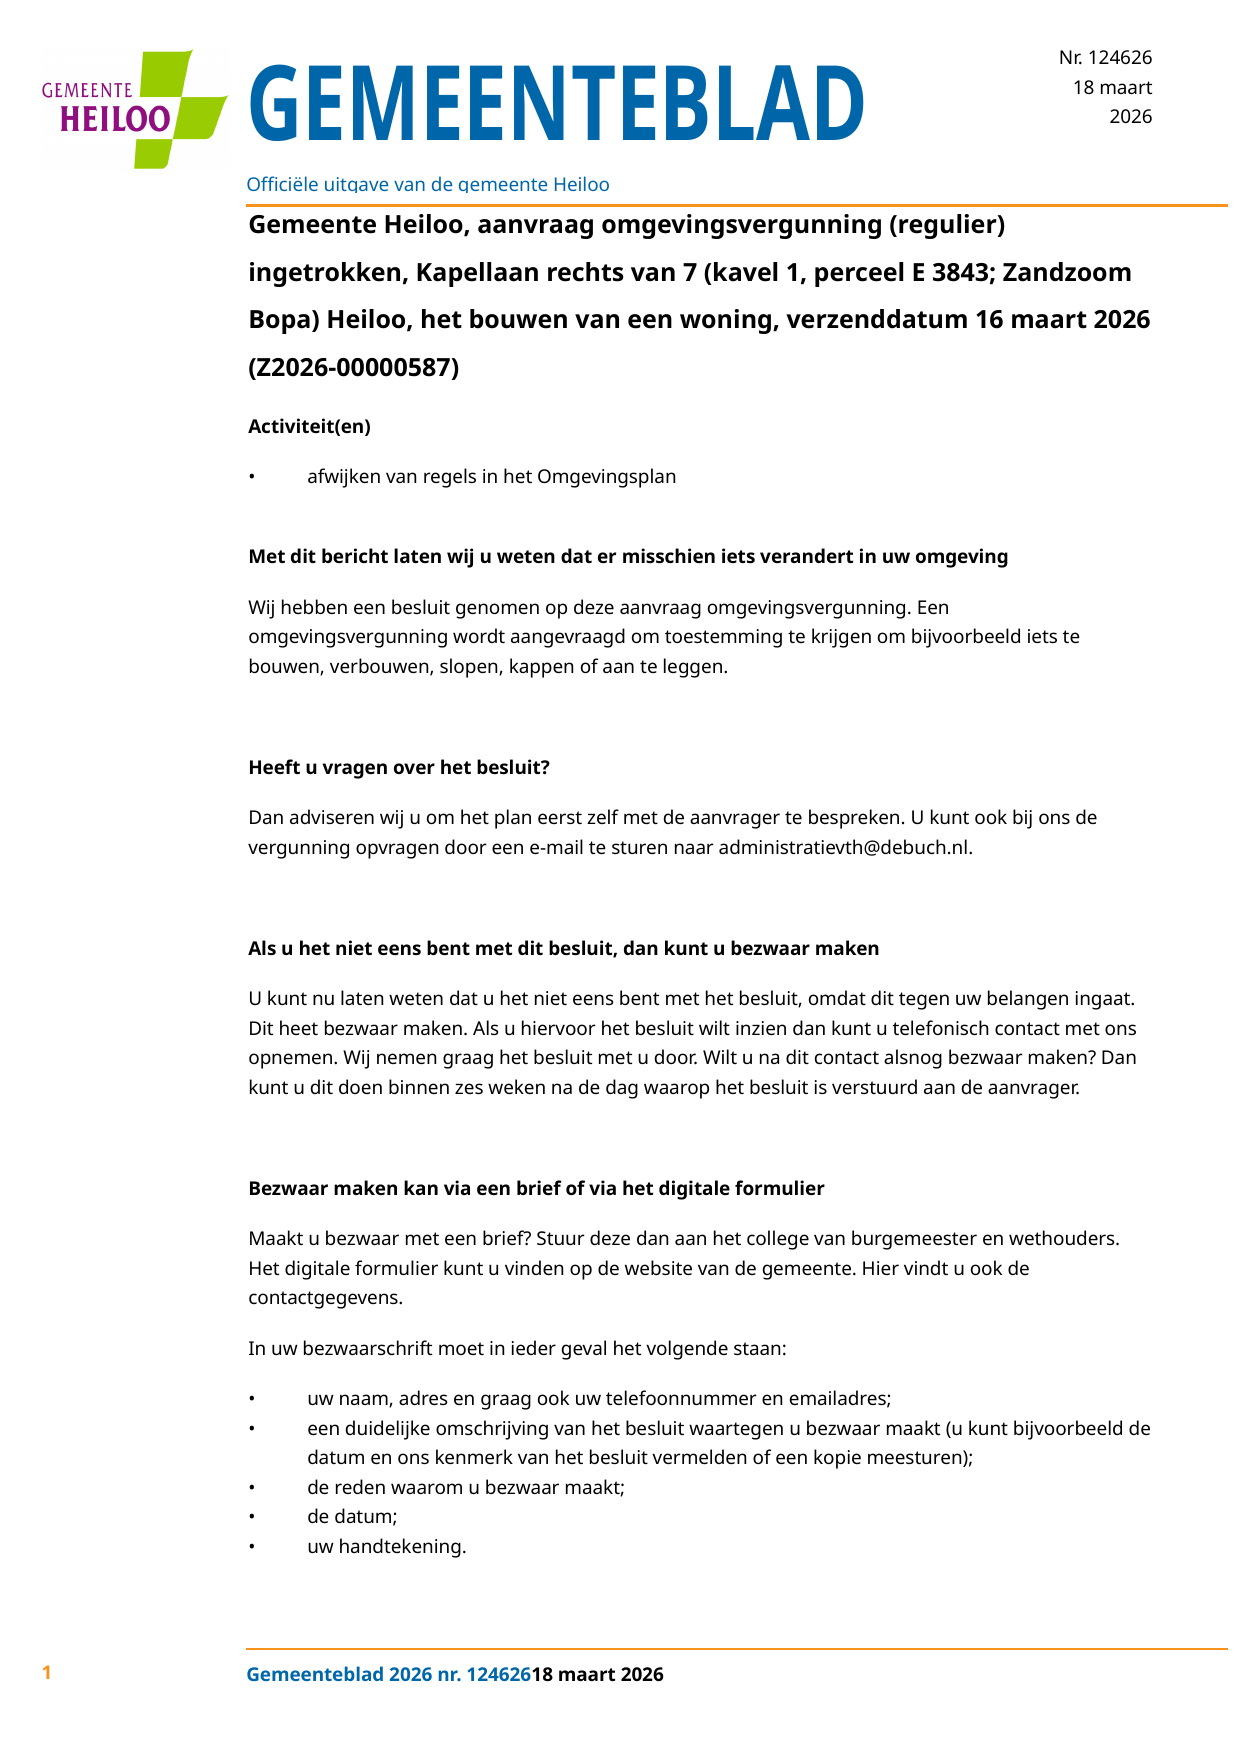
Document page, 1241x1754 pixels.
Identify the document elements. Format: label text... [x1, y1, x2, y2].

text Activiteit(en) [248, 413, 1152, 439]
list uw naam, adres en graag ook uw telefoonnummer en emailadres; [248, 1385, 1152, 1411]
text Bezwaar maken kan via een brief of via het digitale formulier [248, 1175, 1152, 1201]
text Wij hebben een besluit genomen op deze aanvraag omgevingsvergunning. Een omgevingsvergunning wordt aangevraagd om toestemming te krijgen om bijvoorbeeld iets te bouwen, verbouwen, slopen, kappen of aan te leggen. [248, 594, 1152, 679]
text Dan adviseren wij u om het plan eerst zelf met de aanvrager te bespreken. U kunt ook bij ons de vergunning opvragen door een e-mail te sturen naar administratievth@debuch.nl. [248, 804, 1152, 860]
text Met dit bericht laten wij u weten dat er misschien iets verandert in uw omgeving [248, 543, 1152, 569]
text In uw bezwaarschrift moet in ieder geval het volgende staan: [248, 1335, 1152, 1361]
text Gemeente Heiloo, aanvraag omgevingsvergunning (regulier) ingetrokken, Kapellaan rechts van 7 (kavel 1, perceel E 3843; Zandzoom Bopa) Heiloo, het bouwen van een woning, verzenddatum 16 maart 2026 (Z2026-00000587) [248, 207, 1152, 384]
list uw handtekening. [248, 1533, 1152, 1559]
list een duidelijke omschrijving van het besluit waartegen u bezwaar maakt (u kunt bijvoorbeeld de datum en ons kenmerk van het besluit vermelden of een kopie meesturen); [248, 1415, 1152, 1470]
text Heeft u vragen over het besluit? [248, 754, 1152, 780]
picture [41, 47, 231, 172]
text Maakt u bezwaar met een brief? Stuur deze dan aan het college van burgemeester en wethouders. Het digitale formulier kunt u vinden op de website van de gemeente. Hier vindt u ook de contactgegevens. [248, 1225, 1152, 1310]
list de reden waarom u bezwaar maakt; [248, 1474, 1152, 1500]
text Als u het niet eens bent met dit besluit, dan kunt u bezwaar maken [248, 935, 1152, 961]
list de datum; [248, 1503, 1152, 1529]
list afwijken van regels in het Omgevingsplan [248, 463, 1152, 489]
text U kunt nu laten weten dat u het niet eens bent met het besluit, omdat dit tegen uw belangen ingaat. Dit heet bezwaar maken. Als u hiervoor het besluit wilt inzien dan kunt u telefonisch contact met ons opnemen. Wij nemen graag het besluit met u door. Wilt u na dit contact alsnog bezwaar maken? Dan kunt u dit doen binnen zes weken na de dag waarop het besluit is verstuurd aan de aanvrager. [248, 985, 1152, 1100]
